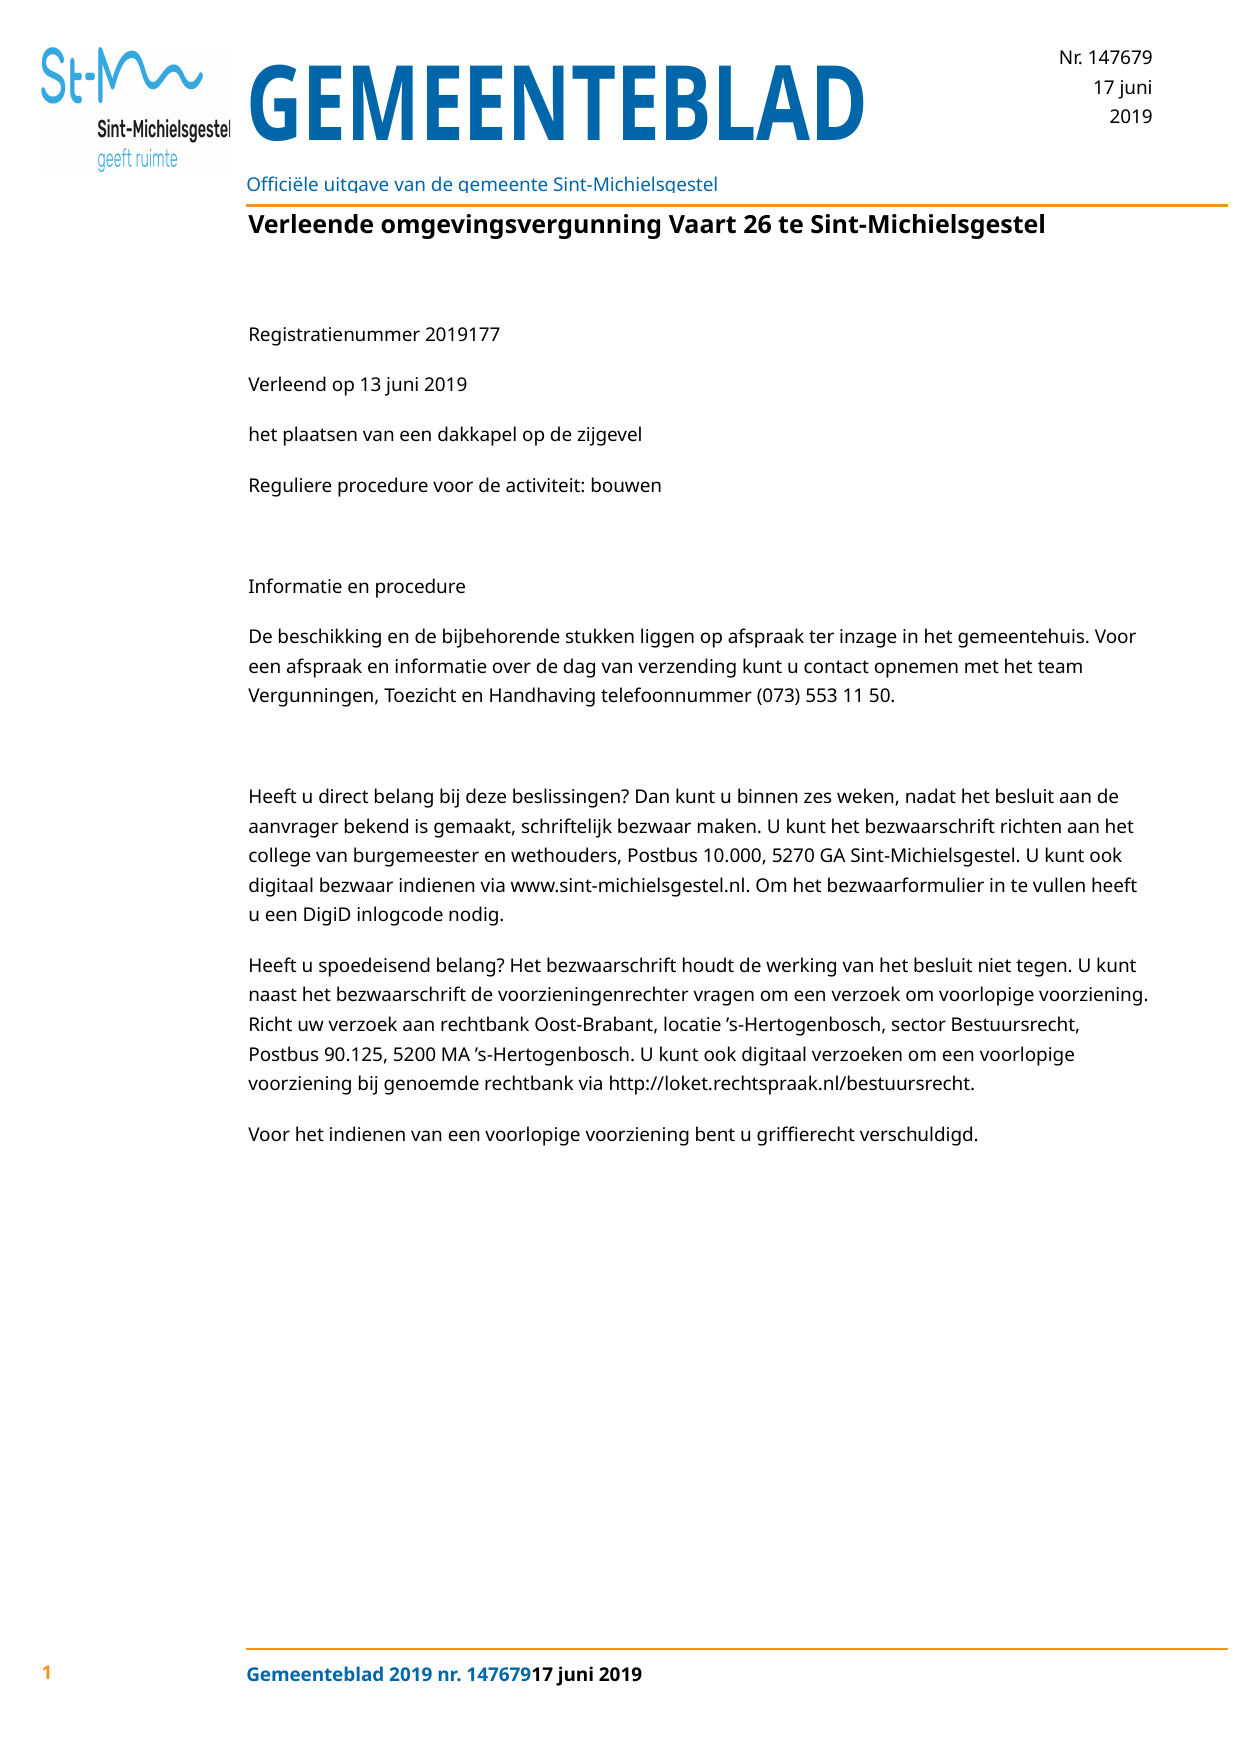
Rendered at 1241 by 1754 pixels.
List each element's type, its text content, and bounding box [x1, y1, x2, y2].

text Voor het indienen van een voorlopige voorziening bent u griffierecht verschuldigd. [248, 1121, 1152, 1146]
text het plaatsen van een dakkapel op de zijgevel [248, 422, 1152, 447]
text Verleende omgevingsvergunning Vaart 26 te Sint-Michielsgestel [248, 207, 1152, 241]
text Heeft u direct belang bij deze beslissingen? Dan kunt u binnen zes weken, nadat het besluit aan de aanvrager bekend is gemaakt, schriftelijk bezwaar maken. U kunt het bezwaarschrift richten aan het college van burgemeester en wethouders, Postbus 10.000, 5270 GA Sint-Michielsgestel. U kunt ook digitaal bezwaar indienen via www.sint-michielsgestel.nl. Om het bezwaarformulier in te vullen heeft u een DigiD inlogcode nodig. [248, 783, 1152, 927]
text Verleend op 13 juni 2019 [248, 371, 1152, 397]
text De beschikking en de bijbehorende stukken liggen op afspraak ter inzage in het gemeentehuis. Voor een afspraak en informatie over de dag van verzending kunt u contact opnemen met het team Vergunningen, Toezicht en Handhaving telefoonnummer (073) 553 11 50. [248, 623, 1152, 708]
text Informatie en procedure [248, 573, 1152, 598]
text Heeft u spoedeisend belang? Het bezwaarschrift houdt de werking van het besluit niet tegen. U kunt naast het bezwaarschrift de voorzieningenrechter vragen om een verzoek om voorlopige voorziening. Richt uw verzoek aan rechtbank Oost-Brabant, locatie ’s-Hertogenbosch, sector Bestuursrecht, Postbus 90.125, 5200 MA ’s-Hertogenbosch. U kunt ook digitaal verzoeken om een voorlopige voorziening bij genoemde rechtbank via http://loket.rechtspraak.nl/bestuursrecht. [248, 952, 1152, 1096]
text Reguliere procedure voor de activiteit: bouwen [248, 472, 1152, 498]
picture [41, 47, 231, 172]
text Registratienummer 2019177 [248, 321, 1152, 346]
